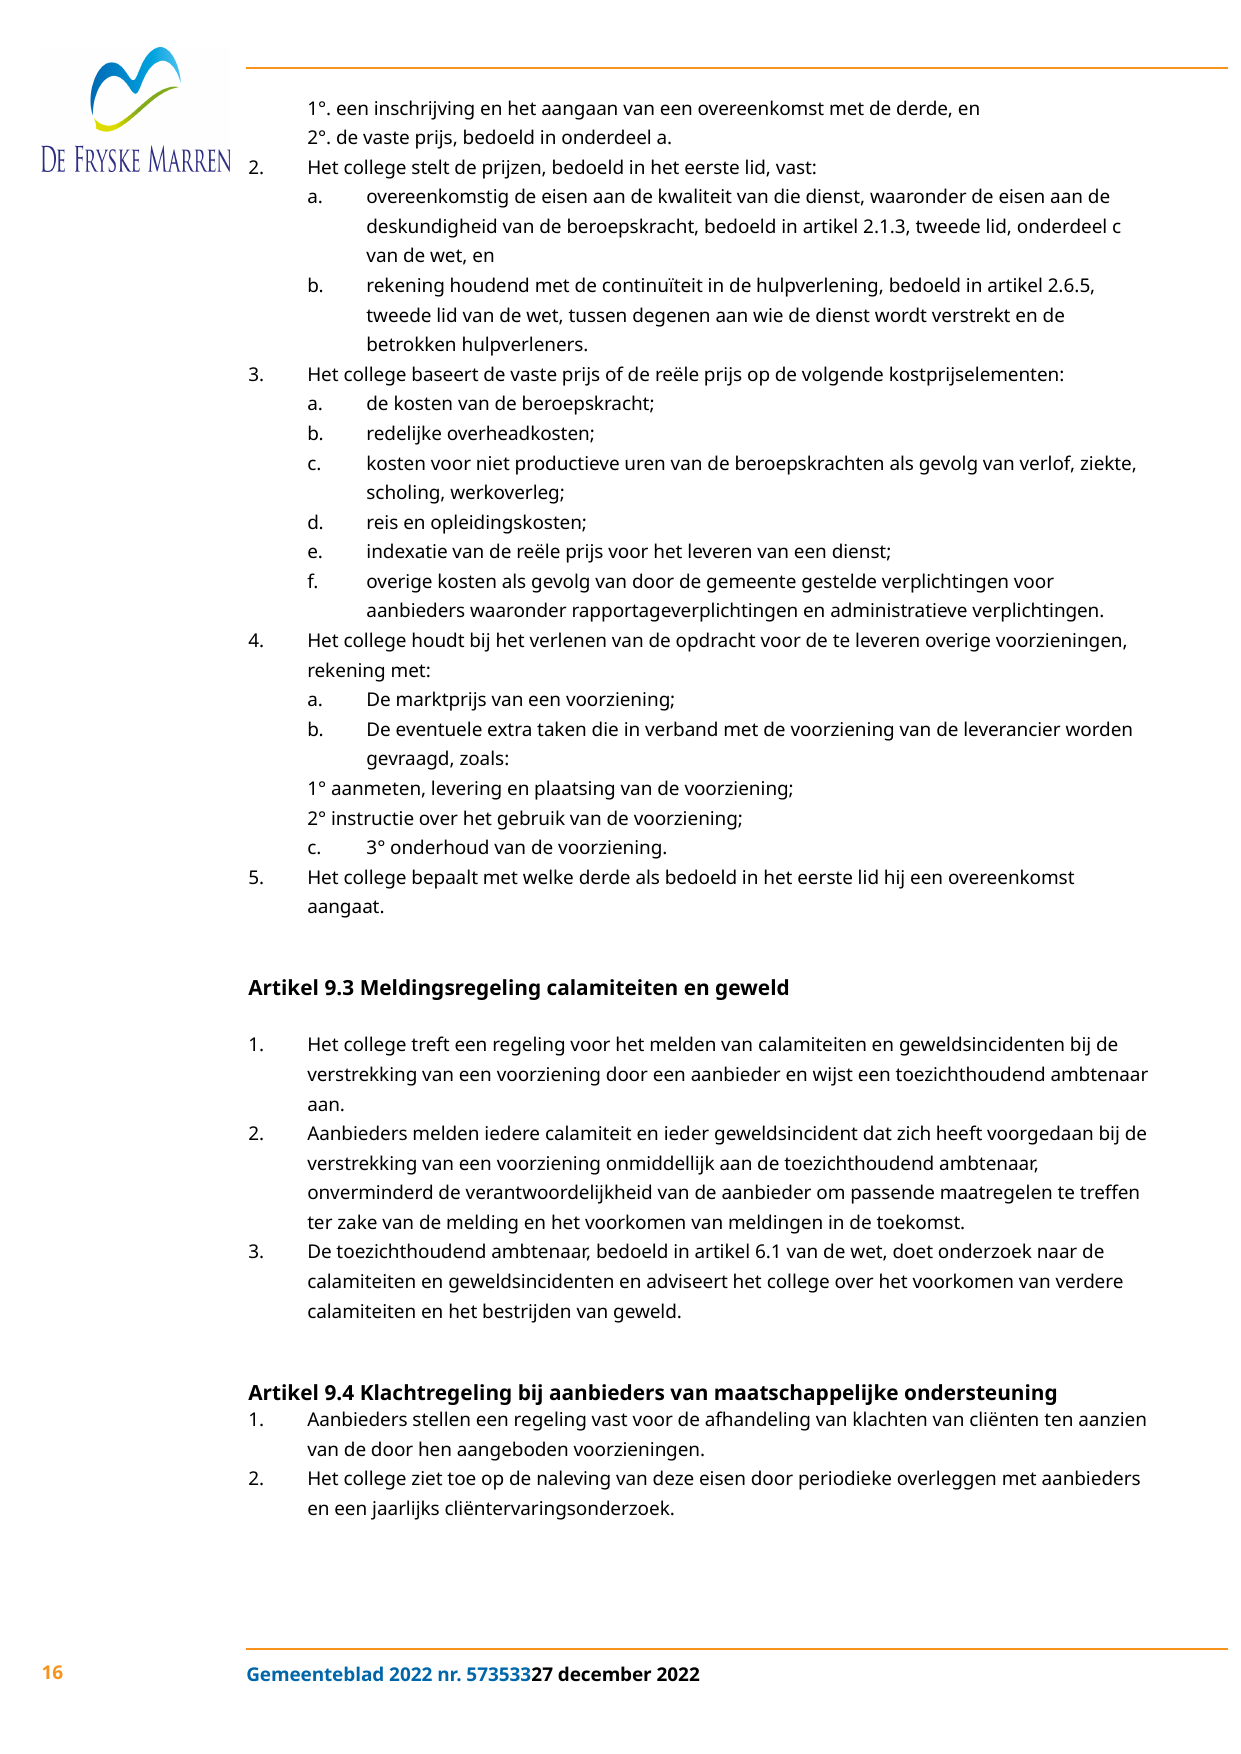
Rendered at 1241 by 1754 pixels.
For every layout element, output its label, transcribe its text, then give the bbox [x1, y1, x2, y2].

list redelijke overheadkosten; [307, 420, 1152, 446]
list 2°. de vaste prijs, bedoeld in onderdeel a. [248, 124, 1152, 150]
text Artikel 9.4 Klachtregeling bij aanbieders van maatschappelijke ondersteuning [248, 1378, 1152, 1406]
list Het college ziet toe op de naleving van deze eisen door periodieke overleggen met aanbieders en een jaarlijks cliëntervaringsonderzoek. [248, 1465, 1152, 1521]
list overige kosten als gevolg van door de gemeente gestelde verplichtingen voor aanbieders waaronder rapportageverplichtingen en administratieve verplichtingen. [307, 568, 1152, 623]
list Het college bepaalt met welke derde als bedoeld in het eerste lid hij een overeenkomst aangaat. [248, 864, 1152, 919]
text Artikel 9.3 Meldingsregeling calamiteiten en geweld [248, 973, 1152, 1002]
list 1°. een inschrijving en het aangaan van een overeenkomst met de derde, en [248, 95, 1152, 121]
list 3° onderhoud van de voorziening. [307, 834, 1152, 860]
list 2° instructie over het gebruik van de voorziening; [248, 805, 1152, 831]
list Het college houdt bij het verlenen van de opdracht voor de te leveren overige voorzieningen, rekening met: [248, 627, 1152, 683]
list reis en opleidingskosten; [307, 509, 1152, 535]
list kosten voor niet productieve uren van de beroepskrachten als gevolg van verlof, ziekte, scholing, werkoverleg; [307, 450, 1152, 505]
list De marktprijs van een voorziening; [307, 686, 1152, 712]
list Aanbieders melden iedere calamiteit en ieder geweldsincident dat zich heeft voorgedaan bij de verstrekking van een voorziening onmiddellijk aan de toezichthoudend ambtenaar, onverminderd de verantwoordelijkheid van de aanbieder om passende maatregelen te treffen ter zake van de melding en het voorkomen van meldingen in de toekomst. [248, 1120, 1152, 1235]
list 1° aanmeten, levering en plaatsing van de voorziening; [248, 775, 1152, 801]
list rekening houdend met de continuïteit in de hulpverlening, bedoeld in artikel 2.6.5, tweede lid van de wet, tussen degenen aan wie de dienst wordt verstrekt en de betrokken hulpverleners. [307, 272, 1152, 357]
list indexatie van de reële prijs voor het leveren van een dienst; [307, 538, 1152, 564]
list De eventuele extra taken die in verband met de voorziening van de leverancier worden gevraagd, zoals: [307, 716, 1152, 771]
list Aanbieders stellen een regeling vast voor de afhandeling van klachten van cliënten ten aanzien van de door hen aangeboden voorzieningen. [248, 1406, 1152, 1462]
list Het college baseert de vaste prijs of de reële prijs op de volgende kostprijselementen: [248, 361, 1152, 387]
list Het college treft een regeling voor het melden van calamiteiten en geweldsincidenten bij de verstrekking van een voorziening door een aanbieder en wijst een toezichthoudend ambtenaar aan. [248, 1032, 1152, 1116]
list de kosten van de beroepskracht; [307, 391, 1152, 416]
list De toezichthoudend ambtenaar, bedoeld in artikel 6.1 van de wet, doet onderzoek naar de calamiteiten en geweldsincidenten en adviseert het college over het voorkomen van verdere calamiteiten en het bestrijden van geweld. [248, 1239, 1152, 1323]
picture [41, 47, 231, 172]
list Het college stelt de prijzen, bedoeld in het eerste lid, vast: [248, 154, 1152, 180]
list overeenkomstig de eisen aan de kwaliteit van die dienst, waaronder de eisen aan de deskundigheid van de beroepskracht, bedoeld in artikel 2.1.3, tweede lid, onderdeel c van de wet, en [307, 183, 1152, 268]
